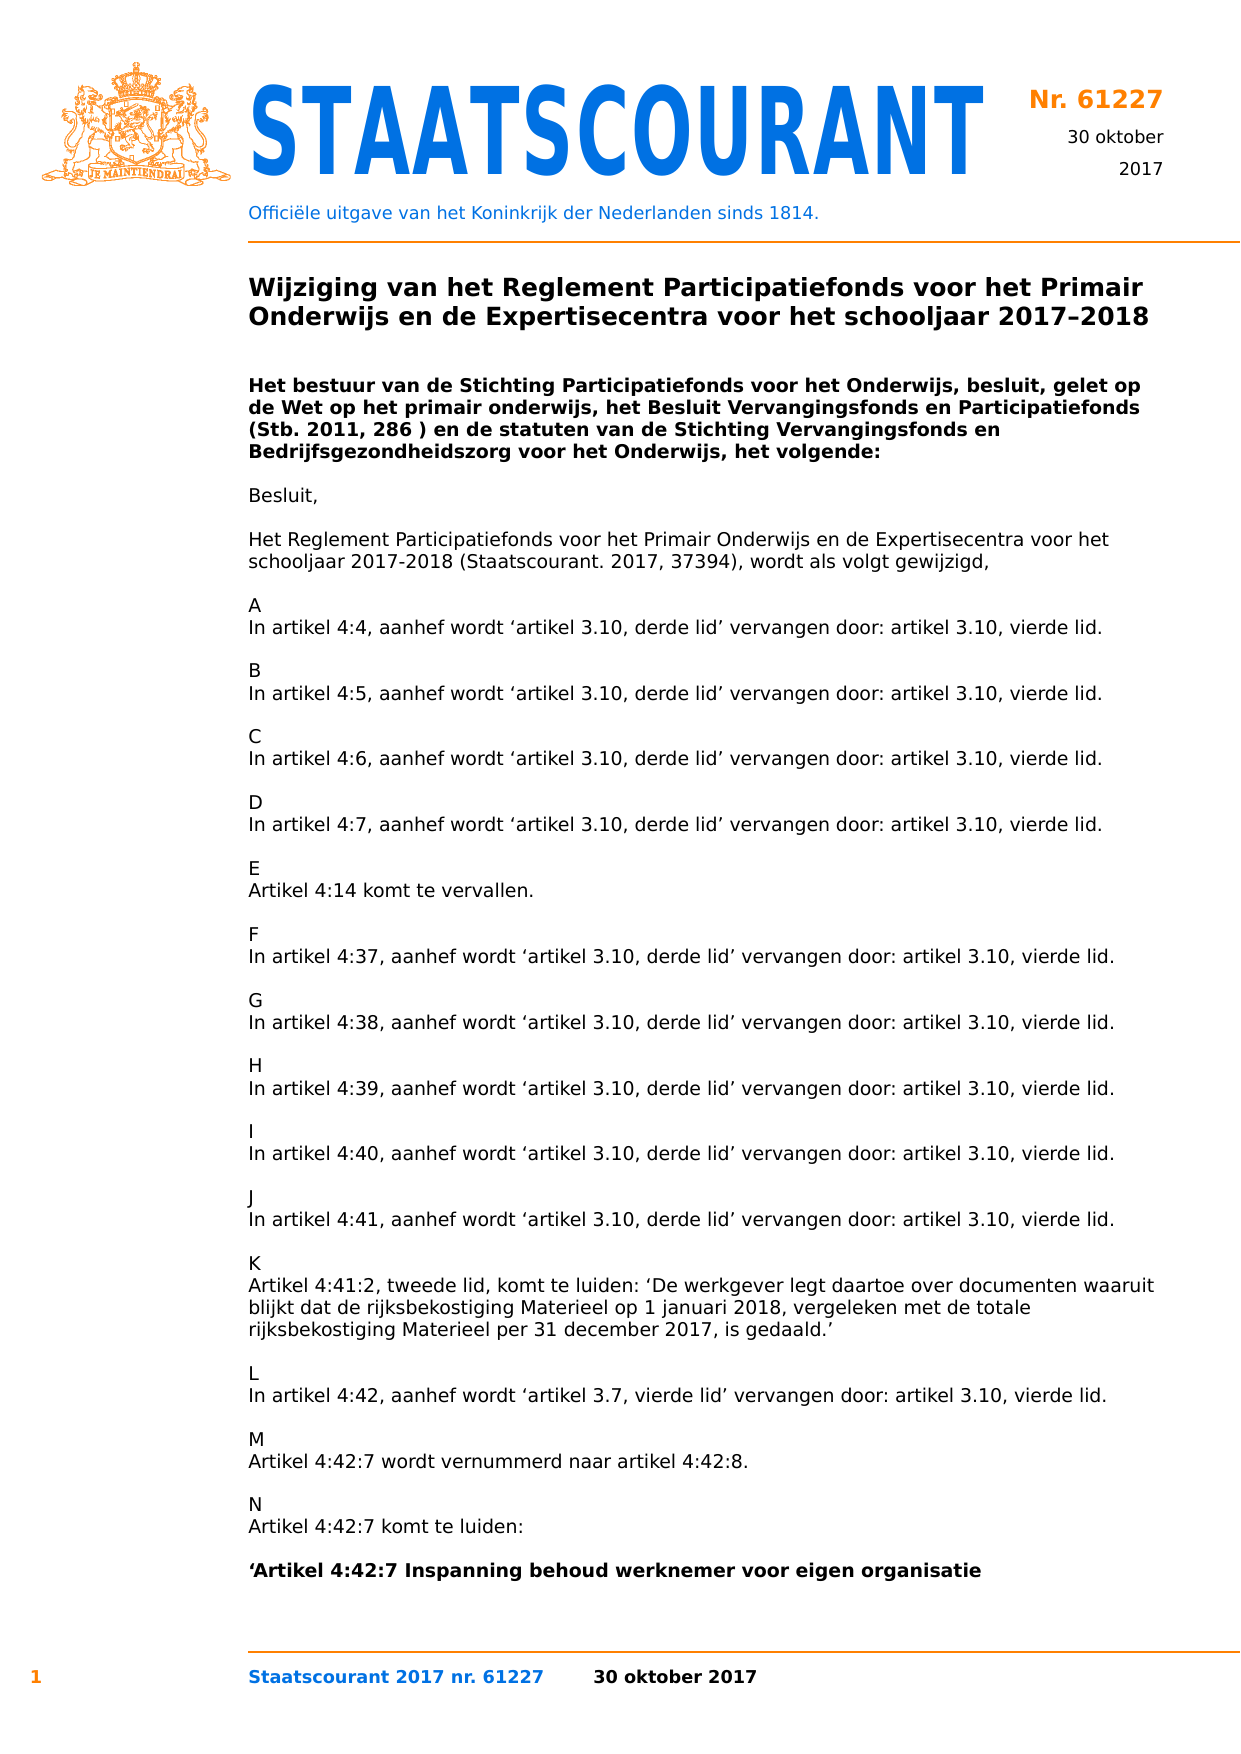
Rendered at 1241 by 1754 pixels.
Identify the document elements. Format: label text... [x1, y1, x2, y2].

text Het Reglement Participatiefonds voor het Primair Onderwijs en de Expertisecentra voor het schooljaar 2017-2018 (Staatscourant. 2017, 37394), wordt als volgt gewijzigd, [248, 529, 1163, 573]
subtitle Wijziging van het Reglement Participatiefonds voor het Primair Onderwijs en de Expertisecentra voor het schooljaar 2017–2018 [248, 273, 1163, 331]
text Artikel 4:42:7 wordt vernummerd naar artikel 4:42:8. [248, 1451, 1163, 1472]
text Het bestuur van de Stichting Participatiefonds voor het Onderwijs, besluit, gelet op de Wet op het primair onderwijs, het Besluit Vervangingsfonds en Participatiefonds (Stb. 2011, 286 ) en de statuten van de Stichting Vervangingsfonds en Bedrijfsgezondheidszorg voor het Onderwijs, het volgende: [248, 375, 1163, 463]
table_header Nr. 61227 [998, 62, 1240, 121]
text H [248, 1055, 1163, 1077]
text In artikel 4:4, aanhef wordt ‘artikel 3.10, derde lid’ vervangen door: artikel 3.10, vierde lid. [248, 617, 1163, 638]
text In artikel 4:5, aanhef wordt ‘artikel 3.10, derde lid’ vervangen door: artikel 3.10, vierde lid. [248, 682, 1163, 704]
text Artikel 4:14 komt te vervallen. [248, 880, 1163, 902]
table_cell Officiële uitgave van het Koninkrijk der Nederlanden sinds 1814. [248, 203, 1240, 241]
text Artikel 4:42:7 komt te luiden: [248, 1516, 1163, 1538]
text K [248, 1253, 1163, 1275]
text In artikel 4:41, aanhef wordt ‘artikel 3.10, derde lid’ vervangen door: artikel 3.10, vierde lid. [248, 1209, 1163, 1231]
text D [248, 792, 1163, 814]
table_cell 30 oktober [998, 121, 1240, 153]
text N [248, 1494, 1163, 1516]
text E [248, 858, 1163, 880]
picture [41, 62, 231, 186]
table_cell 2017 [998, 153, 1240, 203]
text I [248, 1121, 1163, 1143]
text Besluit, [248, 485, 1163, 507]
table_header [25, 62, 248, 241]
text A [248, 594, 1163, 617]
text Artikel 4:41:2, tweede lid, komt te luiden: ‘De werkgever legt daartoe over documenten waaruit blijkt dat de rijksbekostiging Materieel op 1 januari 2018, vergeleken met de totale rijksbekostiging Materieel per 31 december 2017, is gedaald.’ [248, 1275, 1163, 1341]
text G [248, 989, 1163, 1012]
text F [248, 924, 1163, 946]
text In artikel 4:38, aanhef wordt ‘artikel 3.10, derde lid’ vervangen door: artikel 3.10, vierde lid. [248, 1012, 1163, 1033]
table_header STAATSCOURANT [248, 62, 998, 203]
text In artikel 4:6, aanhef wordt ‘artikel 3.10, derde lid’ vervangen door: artikel 3.10, vierde lid. [248, 748, 1163, 770]
text In artikel 4:39, aanhef wordt ‘artikel 3.10, derde lid’ vervangen door: artikel 3.10, vierde lid. [248, 1077, 1163, 1099]
text In artikel 4:42, aanhef wordt ‘artikel 3.7, vierde lid’ vervangen door: artikel 3.10, vierde lid. [248, 1385, 1163, 1407]
text ‘Artikel 4:42:7 Inspanning behoud werknemer voor eigen organisatie [248, 1560, 1163, 1582]
text In artikel 4:40, aanhef wordt ‘artikel 3.10, derde lid’ vervangen door: artikel 3.10, vierde lid. [248, 1143, 1163, 1165]
text C [248, 726, 1163, 748]
text M [248, 1428, 1163, 1451]
text In artikel 4:37, aanhef wordt ‘artikel 3.10, derde lid’ vervangen door: artikel 3.10, vierde lid. [248, 946, 1163, 968]
text In artikel 4:7, aanhef wordt ‘artikel 3.10, derde lid’ vervangen door: artikel 3.10, vierde lid. [248, 814, 1163, 836]
text L [248, 1363, 1163, 1385]
text B [248, 660, 1163, 682]
text J [248, 1187, 1163, 1209]
